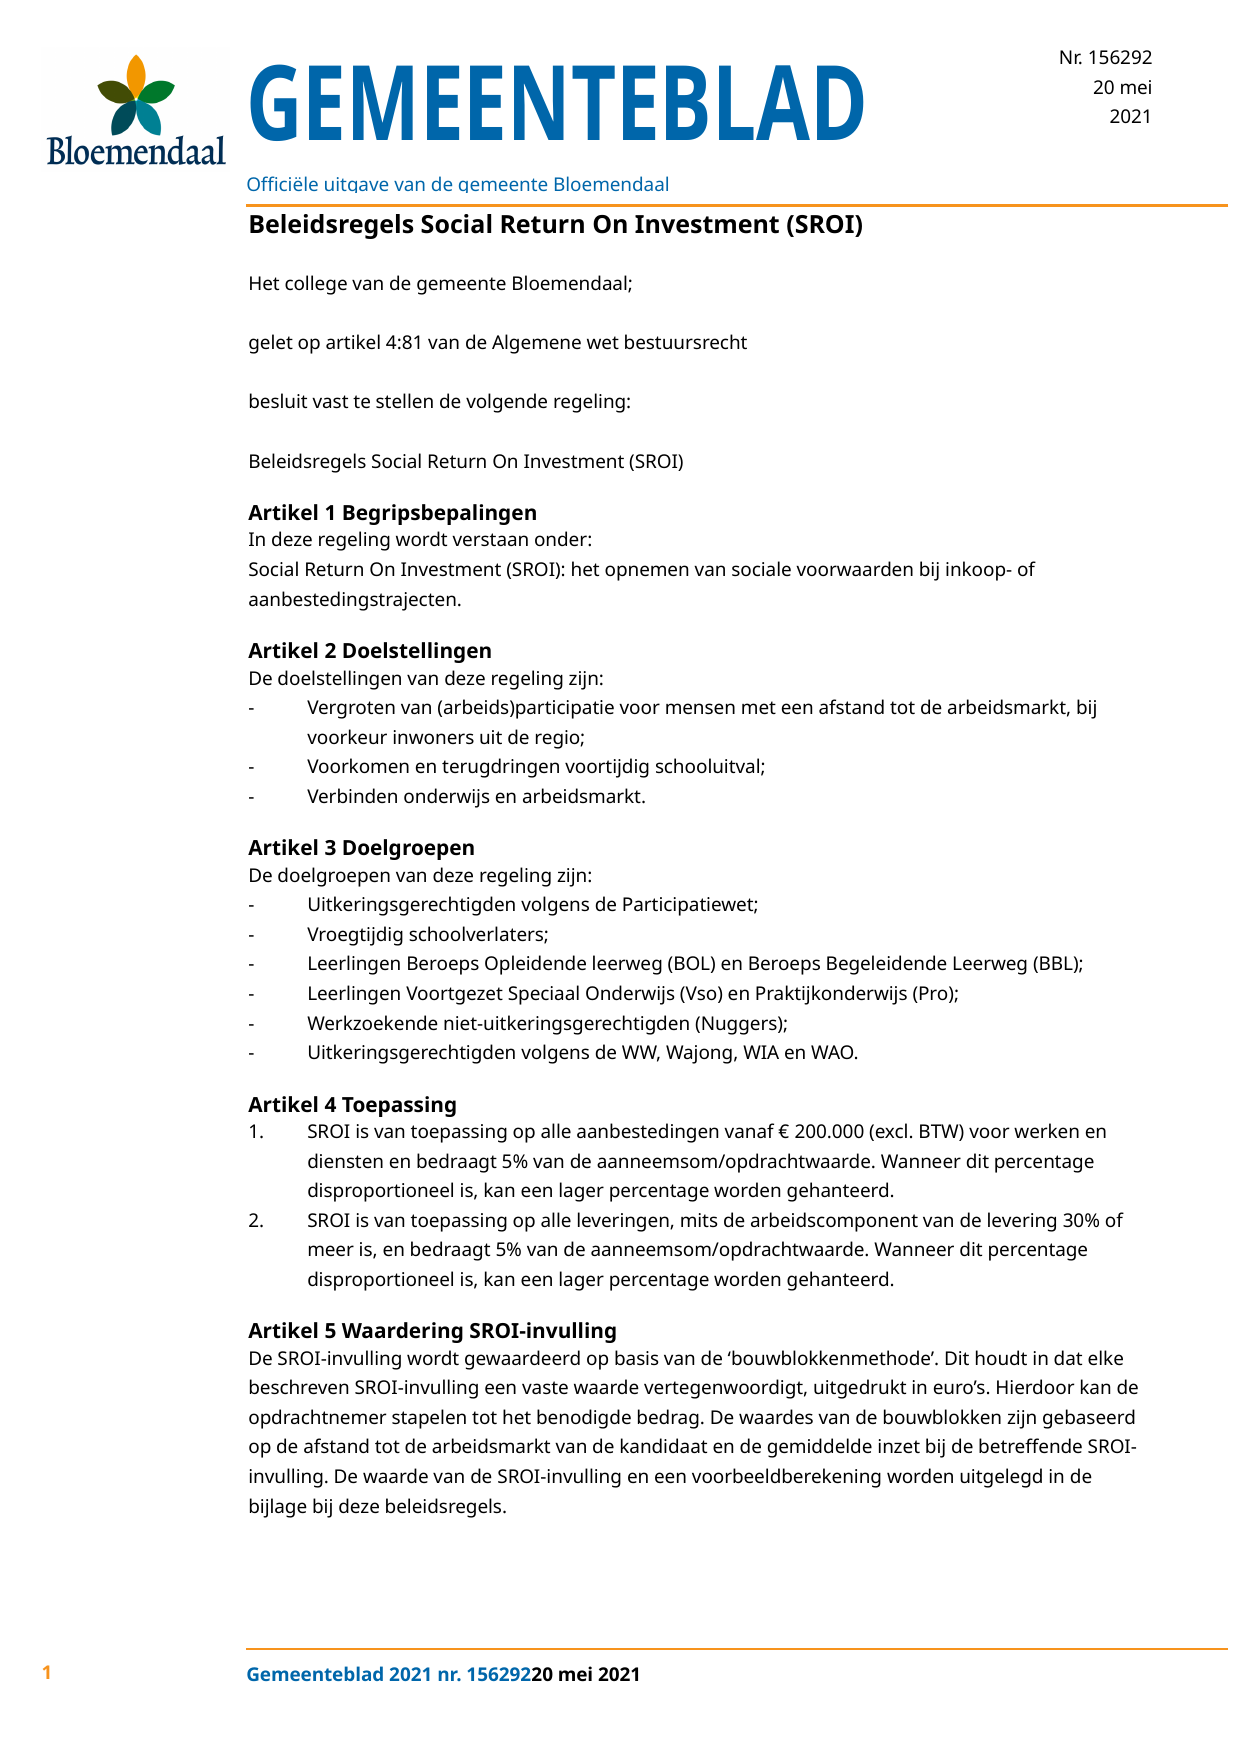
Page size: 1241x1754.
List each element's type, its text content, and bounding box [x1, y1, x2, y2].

text Artikel 4 Toepassing [248, 1090, 1152, 1118]
picture [41, 47, 231, 172]
text Beleidsregels Social Return On Investment (SROI) [248, 207, 1152, 241]
list SROI is van toepassing op alle leveringen, mits de arbeidscomponent van de levering 30% of meer is, en bedraagt 5% van de aanneemsom/opdrachtwaarde. Wanneer dit percentage disproportioneel is, kan een lager percentage worden gehanteerd. [248, 1207, 1152, 1292]
list Uitkeringsgerechtigden volgens de WW, Wajong, WIA en WAO. [248, 1039, 1152, 1065]
text Artikel 5 Waardering SROI-invulling [248, 1317, 1152, 1345]
list Leerlingen Beroeps Opleidende leerweg (BOL) en Beroeps Begeleidende Leerweg (BBL); [248, 951, 1152, 976]
text De doelstellingen van deze regeling zijn: [248, 665, 1152, 690]
text gelet op artikel 4:81 van de Algemene wet bestuursrecht [248, 329, 1152, 355]
list Verbinden onderwijs en arbeidsmarkt. [248, 783, 1152, 809]
text Beleidsregels Social Return On Investment (SROI) [248, 448, 1152, 473]
text Artikel 2 Doelstellingen [248, 636, 1152, 665]
text Artikel 3 Doelgroepen [248, 833, 1152, 862]
text Artikel 1 Begripsbepalingen [248, 498, 1152, 527]
list Werkzoekende niet-uitkeringsgerechtigden (Nuggers); [248, 1010, 1152, 1036]
text besluit vast te stellen de volgende regeling: [248, 389, 1152, 414]
text De SROI-invulling wordt gewaardeerd op basis van de ‘bouwblokkenmethode’. Dit houdt in dat elke beschreven SROI-invulling een vaste waarde vertegenwoordigt, uitgedrukt in euro’s. Hierdoor kan de opdrachtnemer stapelen tot het benodigde bedrag. De waardes van de bouwblokken zijn gebaseerd op de afstand tot de arbeidsmarkt van de kandidaat en de gemiddelde inzet bij de betreffende SROI-invulling. De waarde van de SROI-invulling en een voorbeeldberekening worden uitgelegd in de bijlage bij deze beleidsregels. [248, 1345, 1152, 1519]
text De doelgroepen van deze regeling zijn: [248, 862, 1152, 888]
list Voorkomen en terugdringen voortijdig schooluitval; [248, 753, 1152, 779]
text Het college van de gemeente Bloemendaal; [248, 270, 1152, 296]
list Leerlingen Voortgezet Speciaal Onderwijs (Vso) en Praktijkonderwijs (Pro); [248, 980, 1152, 1006]
list SROI is van toepassing op alle aanbestedingen vanaf € 200.000 (excl. BTW) voor werken en diensten en bedraagt 5% van de aanneemsom/opdrachtwaarde. Wanneer dit percentage disproportioneel is, kan een lager percentage worden gehanteerd. [248, 1118, 1152, 1203]
text In deze regeling wordt verstaan onder: [248, 527, 1152, 552]
list Vergroten van (arbeids)participatie voor mensen met een afstand tot de arbeidsmarkt, bij voorkeur inwoners uit de regio; [248, 694, 1152, 749]
list Vroegtijdig schoolverlaters; [248, 921, 1152, 947]
list Uitkeringsgerechtigden volgens de Participatiewet; [248, 891, 1152, 917]
text Social Return On Investment (SROI): het opnemen van sociale voorwaarden bij inkoop- of aanbestedingstrajecten. [248, 556, 1152, 612]
